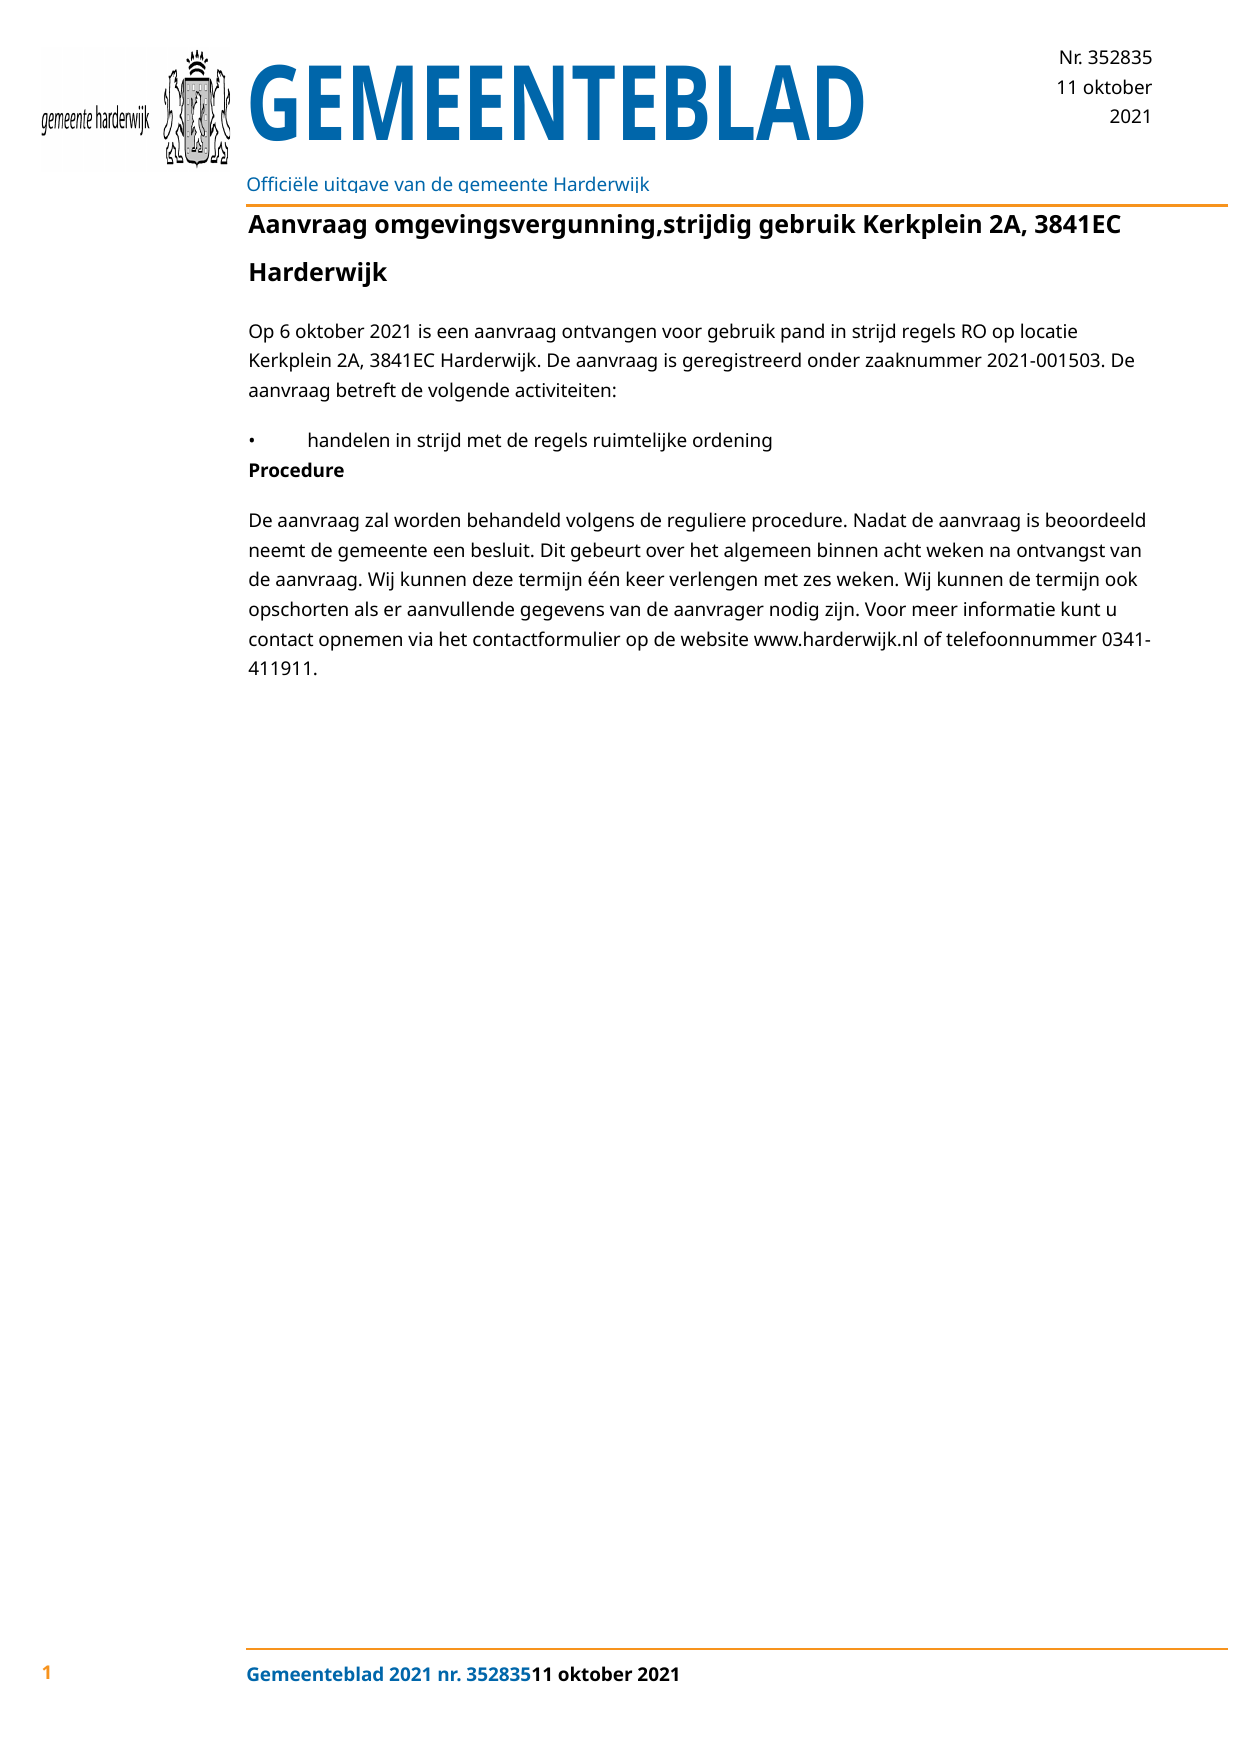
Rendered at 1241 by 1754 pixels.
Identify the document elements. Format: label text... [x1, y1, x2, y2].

text De aanvraag zal worden behandeld volgens de reguliere procedure. Nadat de aanvraag is beoordeeld neemt de gemeente een besluit. Dit gebeurt over het algemeen binnen acht weken na ontvangst van de aanvraag. Wij kunnen deze termijn één keer verlengen met zes weken. Wij kunnen de termijn ook opschorten als er aanvullende gegevens van de aanvrager nodig zijn. Voor meer informatie kunt u contact opnemen via het contactformulier op de website www.harderwijk.nl of telefoonnummer 0341-411911. [248, 507, 1152, 681]
text Aanvraag omgevingsvergunning,strijdig gebruik Kerkplein 2A, 3841EC Harderwijk [248, 207, 1152, 288]
picture [41, 47, 231, 172]
text Procedure [248, 457, 1152, 483]
text Op 6 oktober 2021 is een aanvraag ontvangen voor gebruik pand in strijd regels RO op locatie Kerkplein 2A, 3841EC Harderwijk. De aanvraag is geregistreerd onder zaaknummer 2021-001503. De aanvraag betreft de volgende activiteiten: [248, 318, 1152, 403]
list handelen in strijd met de regels ruimtelijke ordening [248, 427, 1152, 453]
